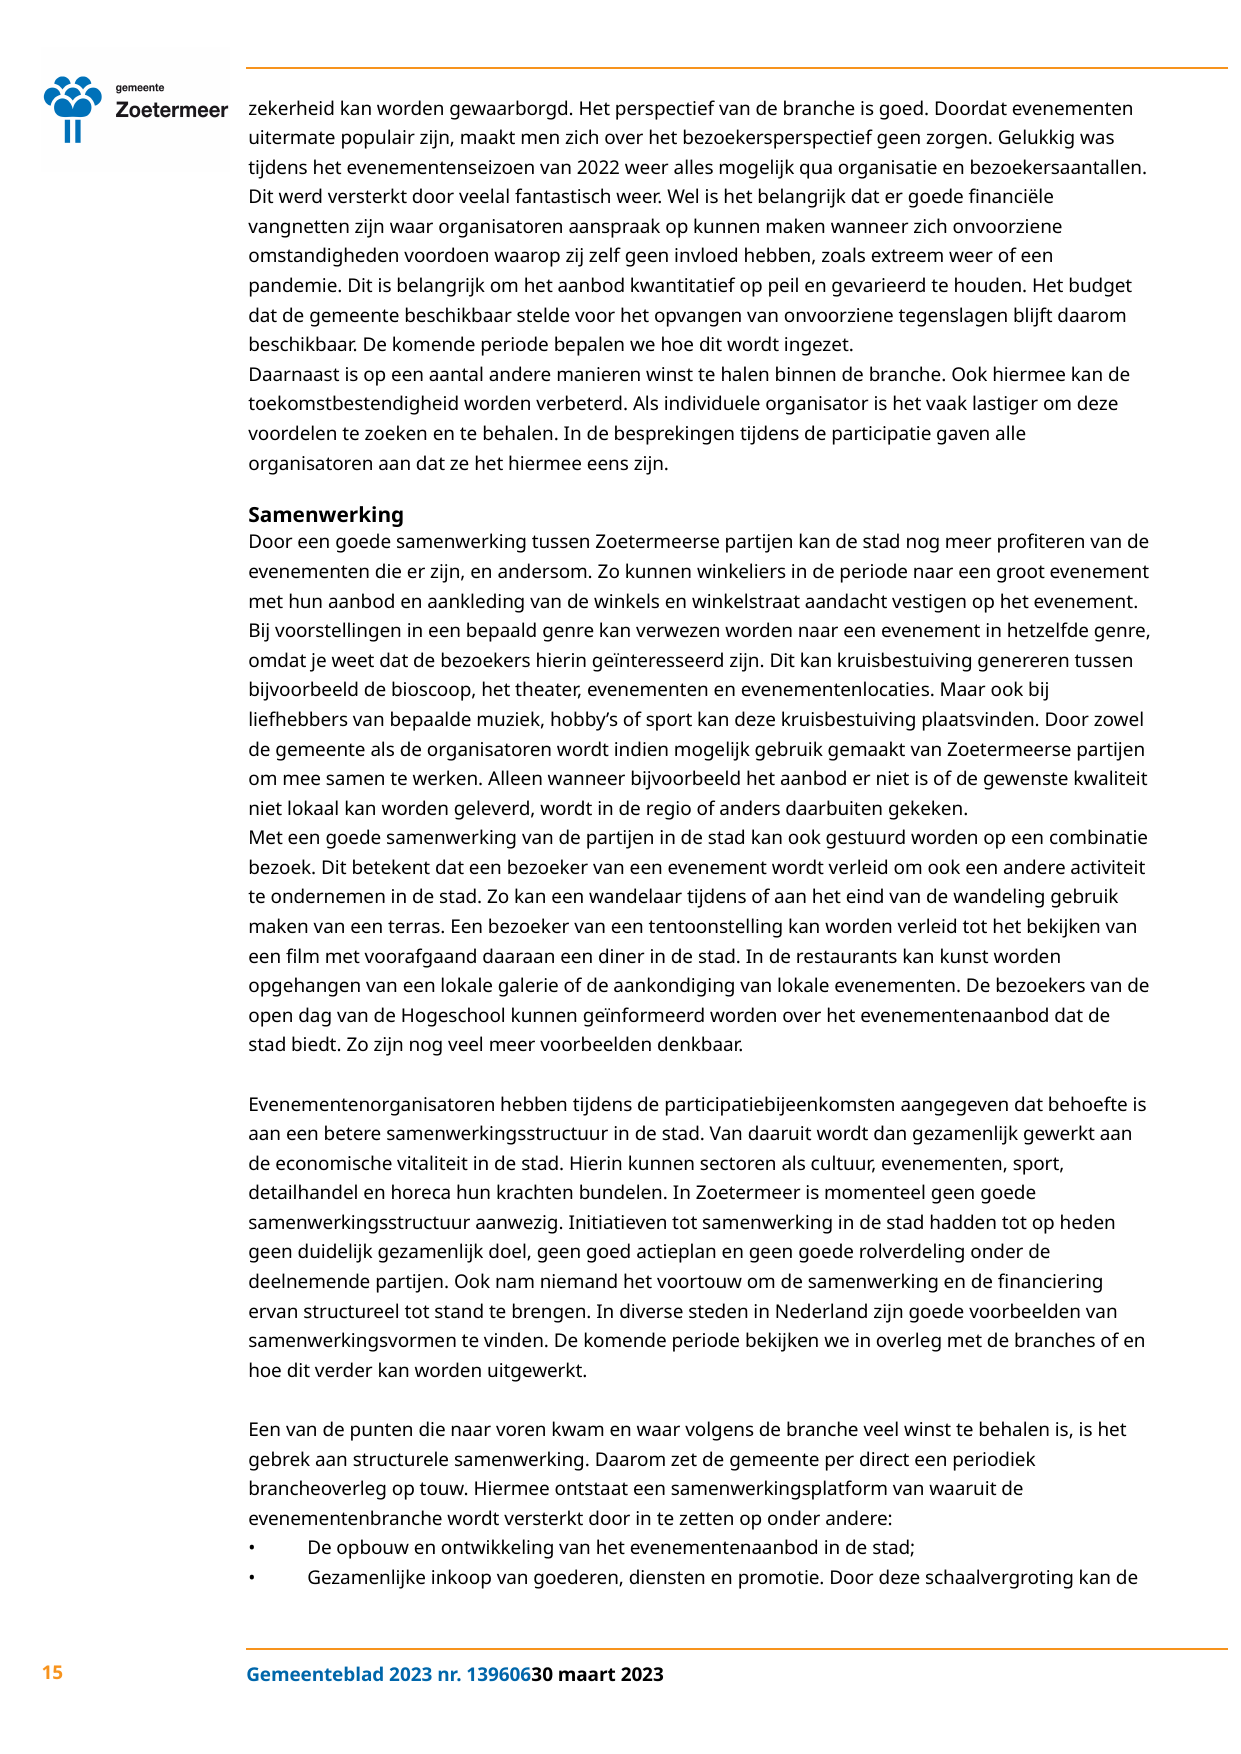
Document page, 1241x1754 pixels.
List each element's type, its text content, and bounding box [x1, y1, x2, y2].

list De opbouw en ontwikkeling van het evenementenaanbod in de stad; [248, 1534, 1152, 1560]
text Een van de punten die naar voren kwam en waar volgens de branche veel winst te behalen is, is het gebrek aan structurele samenwerking. Daarom zet de gemeente per direct een periodiek brancheoverleg op touw. Hiermee ontstaat een samenwerkingsplatform van waaruit de evenementenbranche wordt versterkt door in te zetten op onder andere: [248, 1416, 1152, 1531]
text Daarnaast is op een aantal andere manieren winst te halen binnen de branche. Ook hiermee kan de toekomstbestendigheid worden verbeterd. Als individuele organisator is het vaak lastiger om deze voordelen te zoeken en te behalen. In de besprekingen tijdens de participatie gaven alle organisatoren aan dat ze het hiermee eens zijn. [248, 361, 1152, 476]
text Met een goede samenwerking van de partijen in de stad kan ook gestuurd worden op een combinatie bezoek. Dit betekent dat een bezoeker van een evenement wordt verleid om ook een andere activiteit te ondernemen in de stad. Zo kan een wandelaar tijdens of aan het eind van de wandeling gebruik maken van een terras. Een bezoeker van een tentoonstelling kan worden verleid tot het bekijken van een film met voorafgaand daaraan een diner in de stad. In de restaurants kan kunst worden opgehangen van een lokale galerie of de aankondiging van lokale evenementen. De bezoekers van de open dag van de Hogeschool kunnen geïnformeerd worden over het evenementenaanbod dat de stad biedt. Zo zijn nog veel meer voorbeelden denkbaar. [248, 824, 1152, 1057]
text zekerheid kan worden gewaarborgd. Het perspectief van de branche is goed. Doordat evenementen uitermate populair zijn, maakt men zich over het bezoekersperspectief geen zorgen. Gelukkig was tijdens het evenementenseizoen van 2022 weer alles mogelijk qua organisatie en bezoekersaantallen. Dit werd versterkt door veelal fantastisch weer. Wel is het belangrijk dat er goede financiële vangnetten zijn waar organisatoren aanspraak op kunnen maken wanneer zich onvoorziene omstandigheden voordoen waarop zij zelf geen invloed hebben, zoals extreem weer of een pandemie. Dit is belangrijk om het aanbod kwantitatief op peil en gevarieerd te houden. Het budget dat de gemeente beschikbaar stelde voor het opvangen van onvoorziene tegenslagen blijft daarom beschikbaar. De komende periode bepalen we hoe dit wordt ingezet. [248, 95, 1152, 357]
list Gezamenlijke inkoop van goederen, diensten en promotie. Door deze schaalvergroting kan de [248, 1564, 1152, 1590]
text Door een goede samenwerking tussen Zoetermeerse partijen kan de stad nog meer profiteren van de evenementen die er zijn, en andersom. Zo kunnen winkeliers in de periode naar een groot evenement met hun aanbod en aankleding van de winkels en winkelstraat aandacht vestigen op het evenement. Bij voorstellingen in een bepaald genre kan verwezen worden naar een evenement in hetzelfde genre, omdat je weet dat de bezoekers hierin geïnteresseerd zijn. Dit kan kruisbestuiving genereren tussen bijvoorbeeld de bioscoop, het theater, evenementen en evenementenlocaties. Maar ook bij liefhebbers van bepaalde muziek, hobby’s of sport kan deze kruisbestuiving plaatsvinden. Door zowel de gemeente als de organisatoren wordt indien mogelijk gebruik gemaakt van Zoetermeerse partijen om mee samen te werken. Alleen wanneer bijvoorbeeld het aanbod er niet is of de gewenste kwaliteit niet lokaal kan worden geleverd, wordt in de regio of anders daarbuiten gekeken. [248, 529, 1152, 821]
text Evenementenorganisatoren hebben tijdens de participatiebijeenkomsten aangegeven dat behoefte is aan een betere samenwerkingsstructuur in de stad. Van daaruit wordt dan gezamenlijk gewerkt aan de economische vitaliteit in de stad. Hierin kunnen sectoren als cultuur, evenementen, sport, detailhandel en horeca hun krachten bundelen. In Zoetermeer is momenteel geen goede samenwerkingsstructuur aanwezig. Initiatieven tot samenwerking in de stad hadden tot op heden geen duidelijk gezamenlijk doel, geen goed actieplan en geen goede rolverdeling onder de deelnemende partijen. Ook nam niemand het voortouw om de samenwerking en de financiering ervan structureel tot stand te brengen. In diverse steden in Nederland zijn goede voorbeelden van samenwerkingsvormen te vinden. De komende periode bekijken we in overleg met de branches of en hoe dit verder kan worden uitgewerkt. [248, 1091, 1152, 1383]
picture [41, 47, 231, 172]
text Samenwerking [248, 500, 1152, 529]
